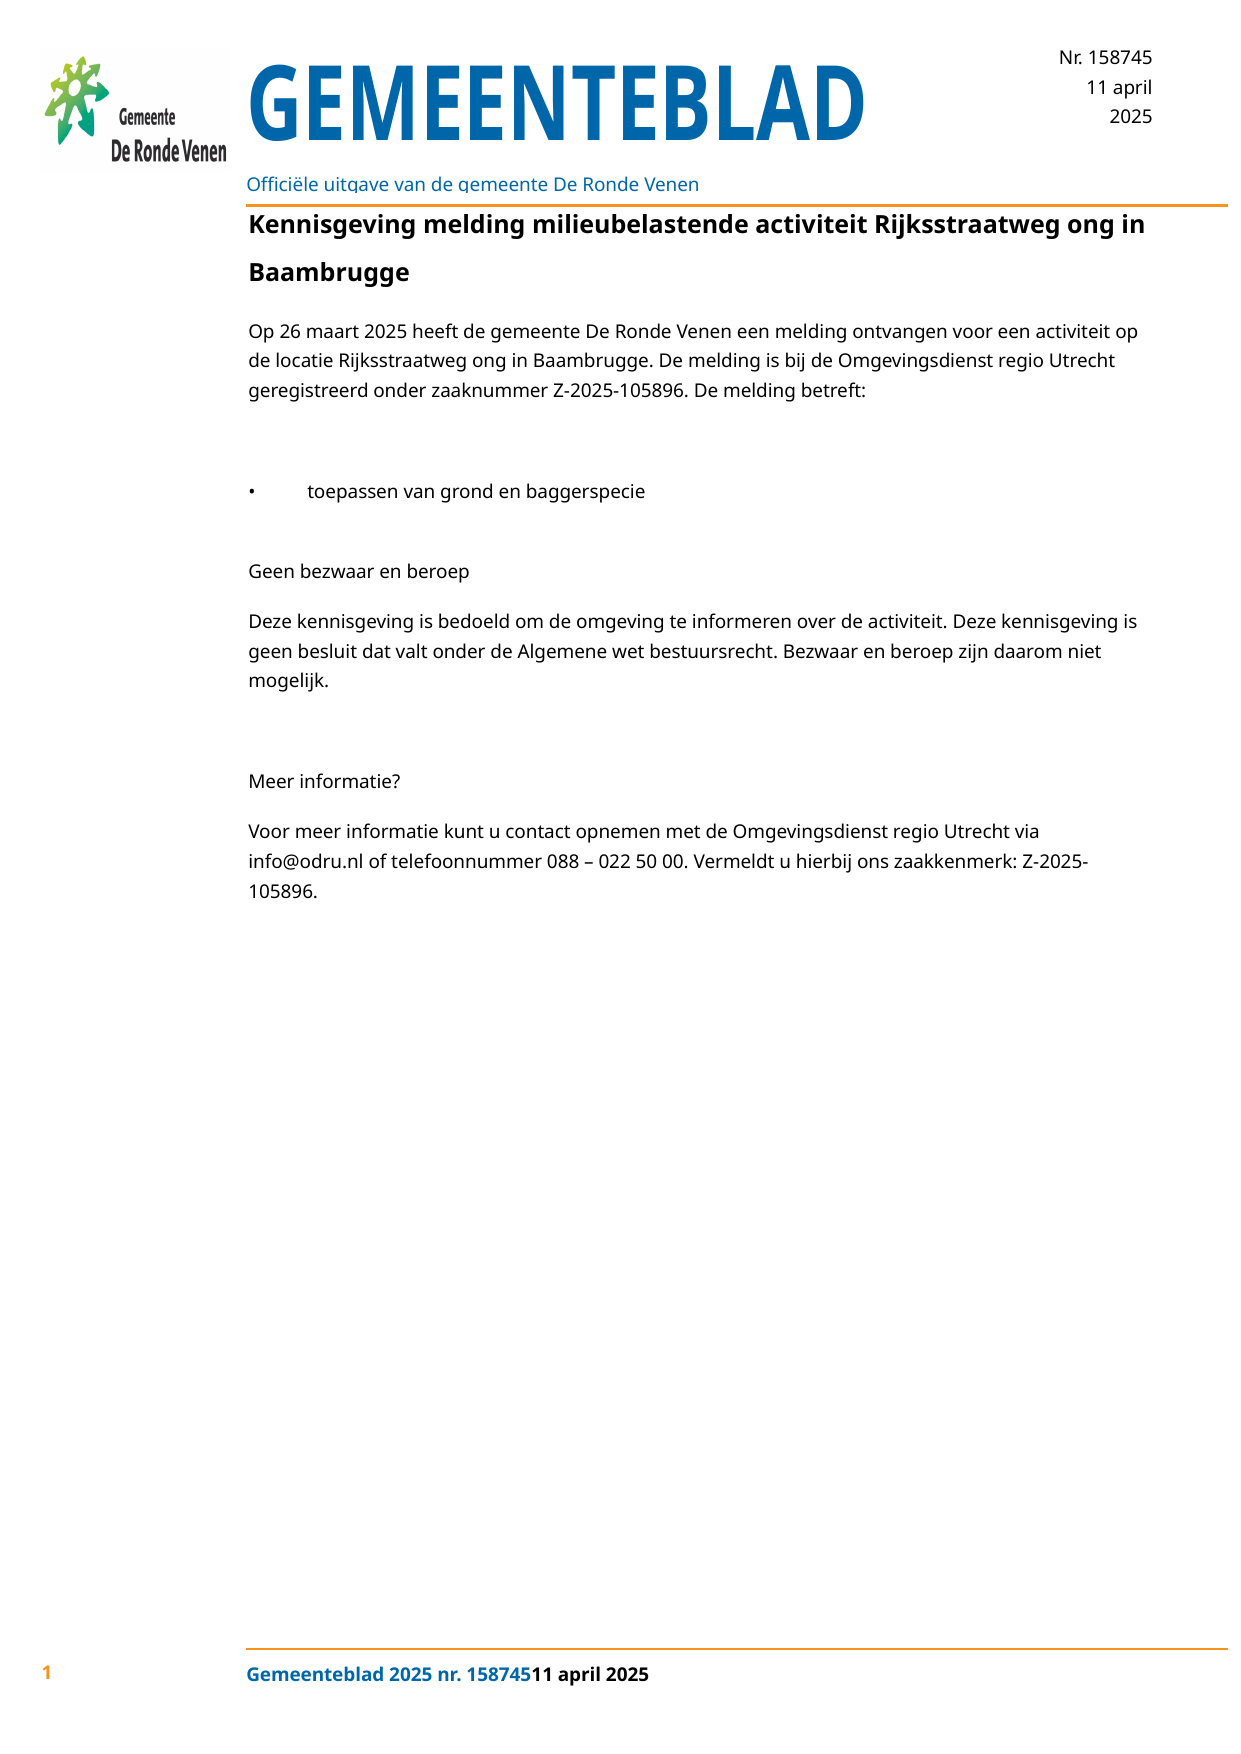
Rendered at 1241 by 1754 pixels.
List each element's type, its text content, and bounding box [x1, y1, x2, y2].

text Meer informatie? [248, 768, 1152, 794]
text Deze kennisgeving is bedoeld om de omgeving te informeren over de activiteit. Deze kennisgeving is geen besluit dat valt onder de Algemene wet bestuursrecht. Bezwaar en beroep zijn daarom niet mogelijk. [248, 608, 1152, 693]
text Op 26 maart 2025 heeft de gemeente De Ronde Venen een melding ontvangen voor een activiteit op de locatie Rijksstraatweg ong in Baambrugge. De melding is bij de Omgevingsdienst regio Utrecht geregistreerd onder zaaknummer Z-2025-105896. De melding betreft: [248, 318, 1152, 403]
text Kennisgeving melding milieubelastende activiteit Rijksstraatweg ong in Baambrugge [248, 207, 1152, 288]
text Geen bezwaar en beroep [248, 558, 1152, 584]
picture [41, 47, 231, 172]
text Voor meer informatie kunt u contact opnemen met de Omgevingsdienst regio Utrecht via info@odru.nl of telefoonnummer 088 – 022 50 00. Vermeldt u hierbij ons zaakkenmerk: Z-2025-105896. [248, 819, 1152, 904]
list toepassen van grond en baggerspecie [248, 478, 1152, 504]
